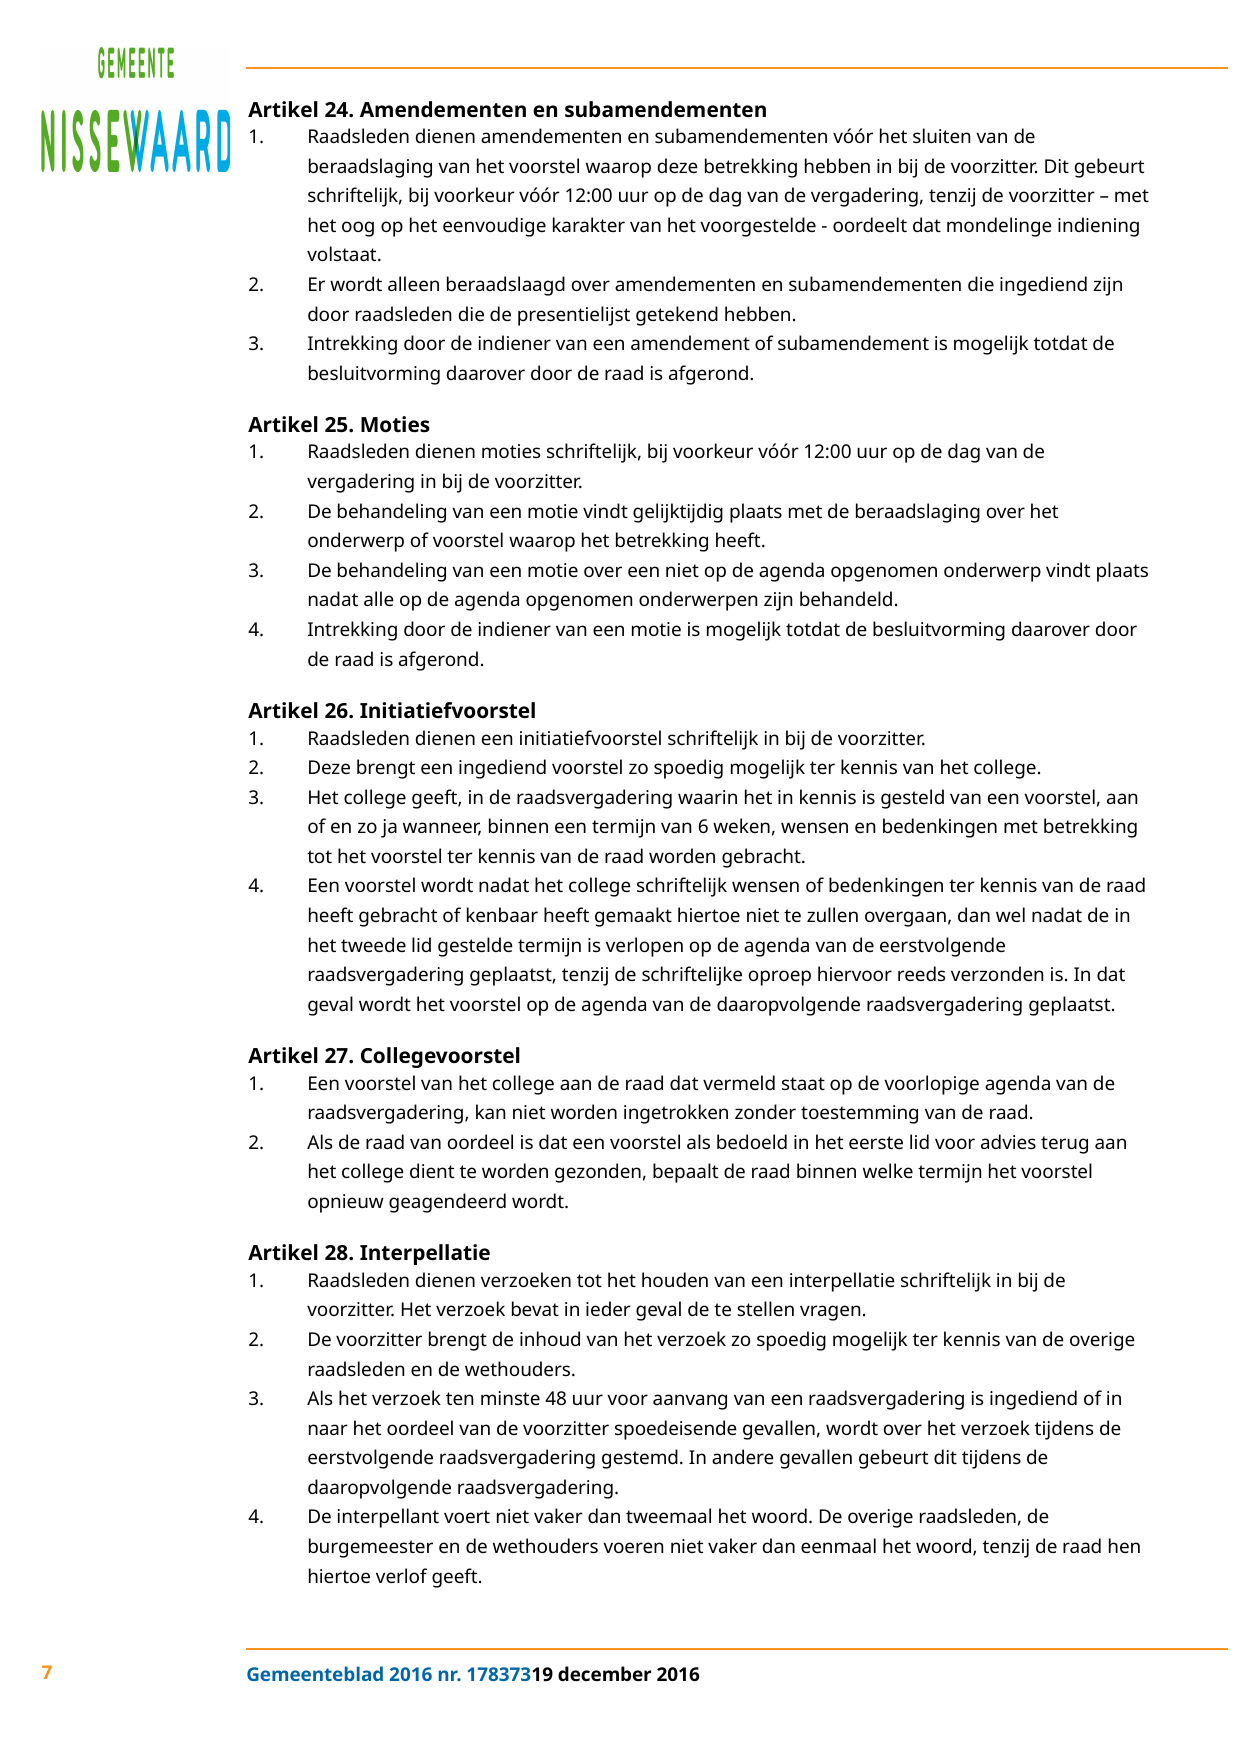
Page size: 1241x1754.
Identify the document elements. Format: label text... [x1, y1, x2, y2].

list Raadsleden dienen een initiatiefvoorstel schriftelijk in bij de voorzitter. [248, 725, 1152, 750]
list Raadsleden dienen moties schriftelijk, bij voorkeur vóór 12:00 uur op de dag van de vergadering in bij de voorzitter. [248, 439, 1152, 494]
list Deze brengt een ingediend voorstel zo spoedig mogelijk ter kennis van het college. [248, 754, 1152, 780]
list De voorzitter brengt de inhoud van het verzoek zo spoedig mogelijk ter kennis van de overige raadsleden en de wethouders. [248, 1326, 1152, 1381]
text Artikel 26. Initiatiefvoorstel [248, 696, 1152, 725]
list Een voorstel wordt nadat het college schriftelijk wensen of bedenkingen ter kennis van de raad heeft gebracht of kenbaar heeft gemaakt hiertoe niet te zullen overgaan, dan wel nadat de in het tweede lid gestelde termijn is verlopen op de agenda van de eerstvolgende raadsvergadering geplaatst, tenzij de schriftelijke oproep hiervoor reeds verzonden is. In dat geval wordt het voorstel op de agenda van de daaropvolgende raadsvergadering geplaatst. [248, 873, 1152, 1017]
picture [176, 157, 187, 172]
picture [200, 151, 206, 172]
list Intrekking door de indiener van een motie is mogelijk totdat de besluitvorming daarover door de raad is afgerond. [248, 616, 1152, 672]
text Artikel 27. Collegevoorstel [248, 1041, 1152, 1070]
list Raadsleden dienen verzoeken tot het houden van een interpellatie schriftelijk in bij de voorzitter. Het verzoek bevat in ieder geval de te stellen vragen. [248, 1267, 1152, 1322]
list Er wordt alleen beraadslaagd over amendementen en subamendementen die ingediend zijn door raadsleden die de presentielijst getekend hebben. [248, 271, 1152, 326]
list Als de raad van oordeel is dat een voorstel als bedoeld in het eerste lid voor advies terug aan het college dient te worden gezonden, bepaalt de raad binnen welke termijn het voorstel opnieuw geagendeerd wordt. [248, 1129, 1152, 1214]
list Het college geeft, in de raadsvergadering waarin het in kennis is gesteld van een voorstel, aan of en zo ja wanneer, binnen een termijn van 6 weken, wensen en bedenkingen met betrekking tot het voorstel ter kennis van de raad worden gebracht. [248, 784, 1152, 869]
list Een voorstel van het college aan de raad dat vermeld staat op de voorlopige agenda van de raadsvergadering, kan niet worden ingetrokken zonder toestemming van de raad. [248, 1070, 1152, 1125]
list De interpellant voert niet vaker dan tweemaal het woord. De overige raadsleden, de burgemeester en de wethouders voeren niet vaker dan eenmaal het woord, tenzij de raad hen hiertoe verlof geeft. [248, 1504, 1152, 1588]
picture [41, 47, 231, 172]
list De behandeling van een motie vindt gelijktijdig plaats met de beraadslaging over het onderwerp of voorstel waarop het betrekking heeft. [248, 498, 1152, 553]
picture [154, 157, 165, 172]
text Artikel 28. Interpellatie [248, 1238, 1152, 1267]
picture [222, 122, 227, 160]
list Als het verzoek ten minste 48 uur voor aanvang van een raadsvergadering is ingediend of in naar het oordeel van de voorzitter spoedeisende gevallen, wordt over het verzoek tijdens de eerstvolgende raadsvergadering gestemd. In andere gevallen gebeurt dit tijdens de daaropvolgende raadsvergadering. [248, 1385, 1152, 1500]
text Artikel 25. Moties [248, 410, 1152, 439]
list Intrekking door de indiener van een amendement of subamendement is mogelijk totdat de besluitvorming daarover door de raad is afgerond. [248, 330, 1152, 386]
list De behandeling van een motie over een niet op de agenda opgenomen onderwerp vindt plaats nadat alle op de agenda opgenomen onderwerpen zijn behandeld. [248, 557, 1152, 612]
list Raadsleden dienen amendementen en subamendementen vóór het sluiten van de beraadslaging van het voorstel waarop deze betrekking hebben in bij de voorzitter. Dit gebeurt schriftelijk, bij voorkeur vóór 12:00 uur op de dag van de vergadering, tenzij de voorzitter – met het oog op het eenvoudige karakter van het voorgestelde - oordeelt dat mondelinge indiening volstaat. [248, 123, 1152, 267]
picture [201, 122, 206, 138]
text Artikel 24. Amendementen en subamendementen [248, 95, 1152, 123]
